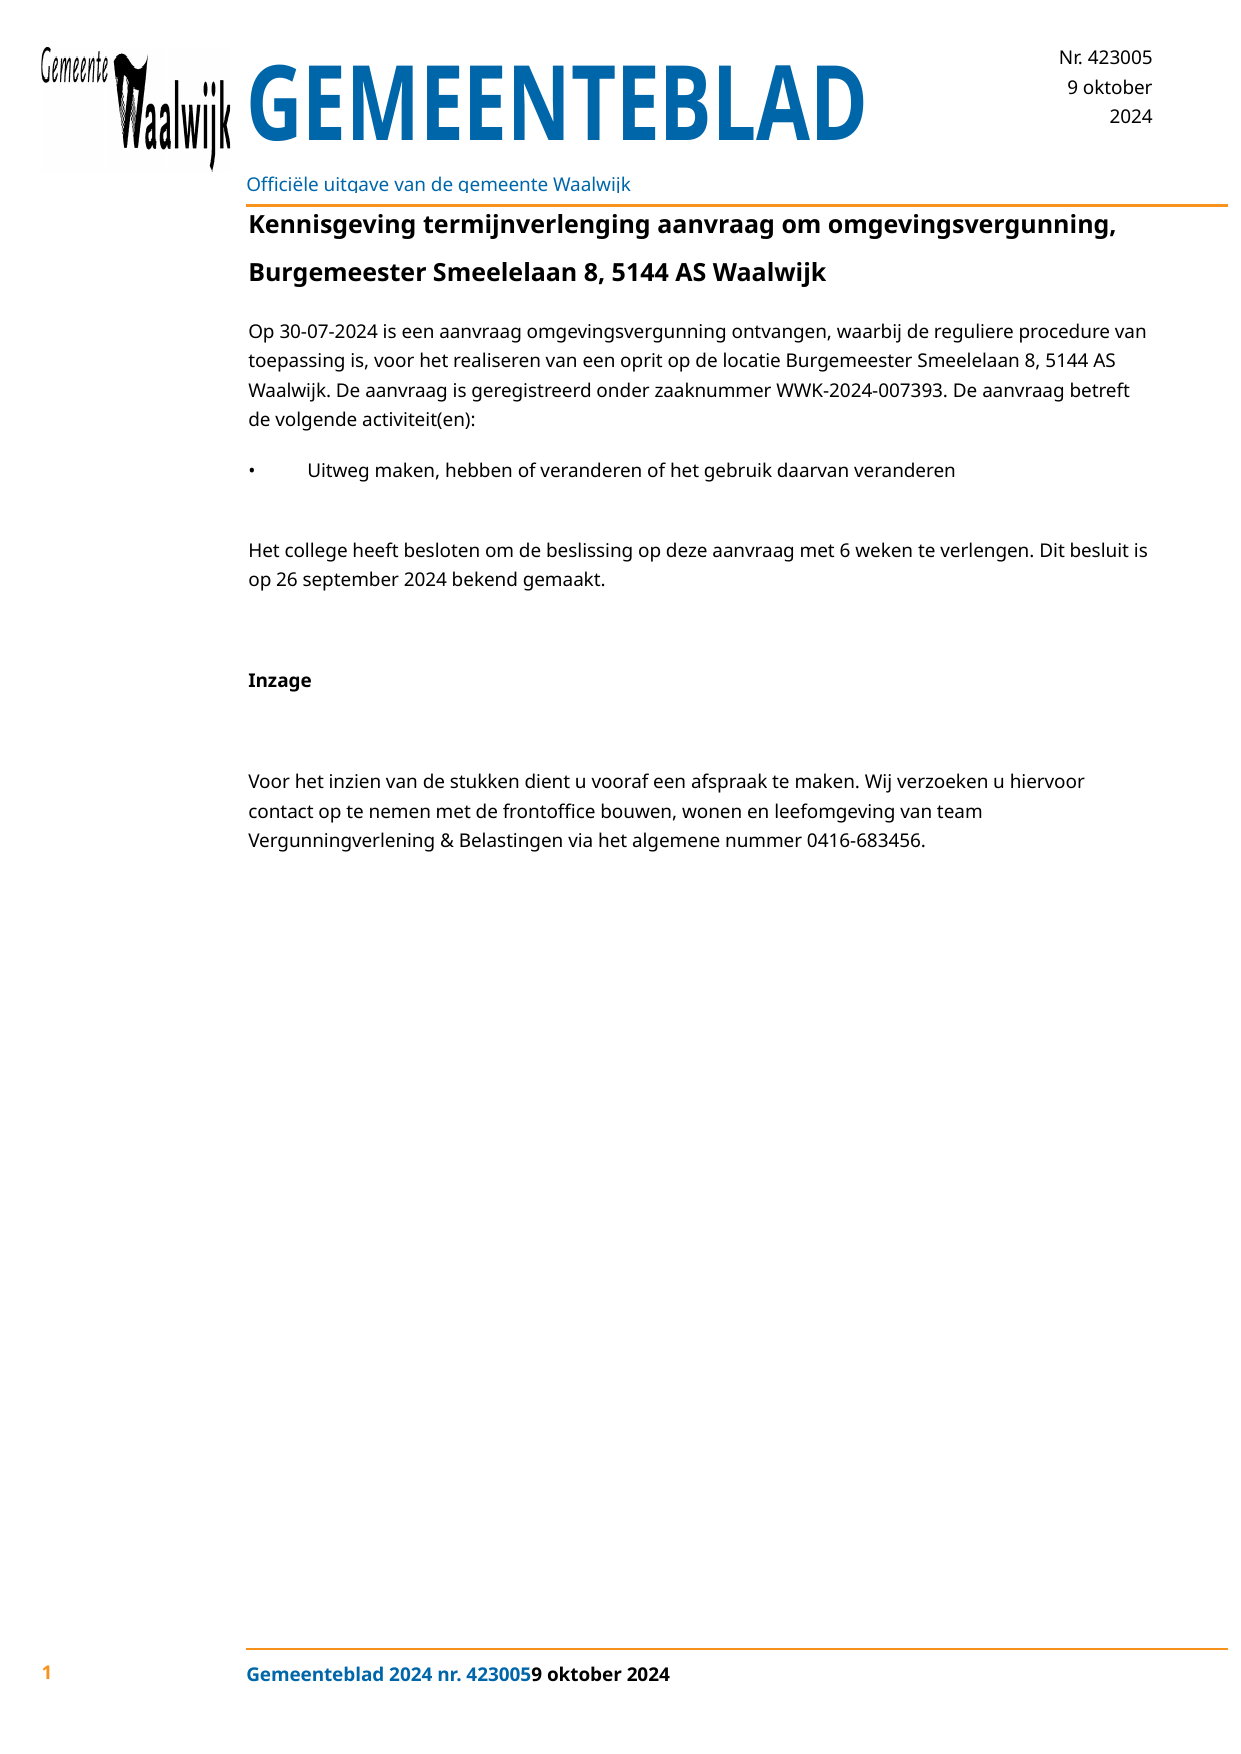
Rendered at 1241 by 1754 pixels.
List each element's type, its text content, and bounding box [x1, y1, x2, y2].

text Het college heeft besloten om de beslissing op deze aanvraag met 6 weken te verlengen. Dit besluit is op 26 september 2024 bekend gemaakt. [248, 537, 1152, 592]
list Uitweg maken, hebben of veranderen of het gebruik daarvan veranderen [248, 457, 1152, 483]
text Op 30-07-2024 is een aanvraag omgevingsvergunning ontvangen, waarbij de reguliere procedure van toepassing is, voor het realiseren van een oprit op de locatie Burgemeester Smeelelaan 8, 5144 AS Waalwijk. De aanvraag is geregistreerd onder zaaknummer WWK-2024-007393. De aanvraag betreft de volgende activiteit(en): [248, 318, 1152, 432]
picture [41, 47, 231, 172]
text Kennisgeving termijnverlenging aanvraag om omgevingsvergunning, Burgemeester Smeelelaan 8, 5144 AS Waalwijk [248, 207, 1152, 288]
text Inzage [248, 667, 1152, 693]
text Voor het inzien van de stukken dient u vooraf een afspraak te maken. Wij verzoeken u hiervoor contact op te nemen met de frontoffice bouwen, wonen en leefomgeving van team Vergunningverlening & Belastingen via het algemene nummer 0416-683456. [248, 768, 1152, 853]
